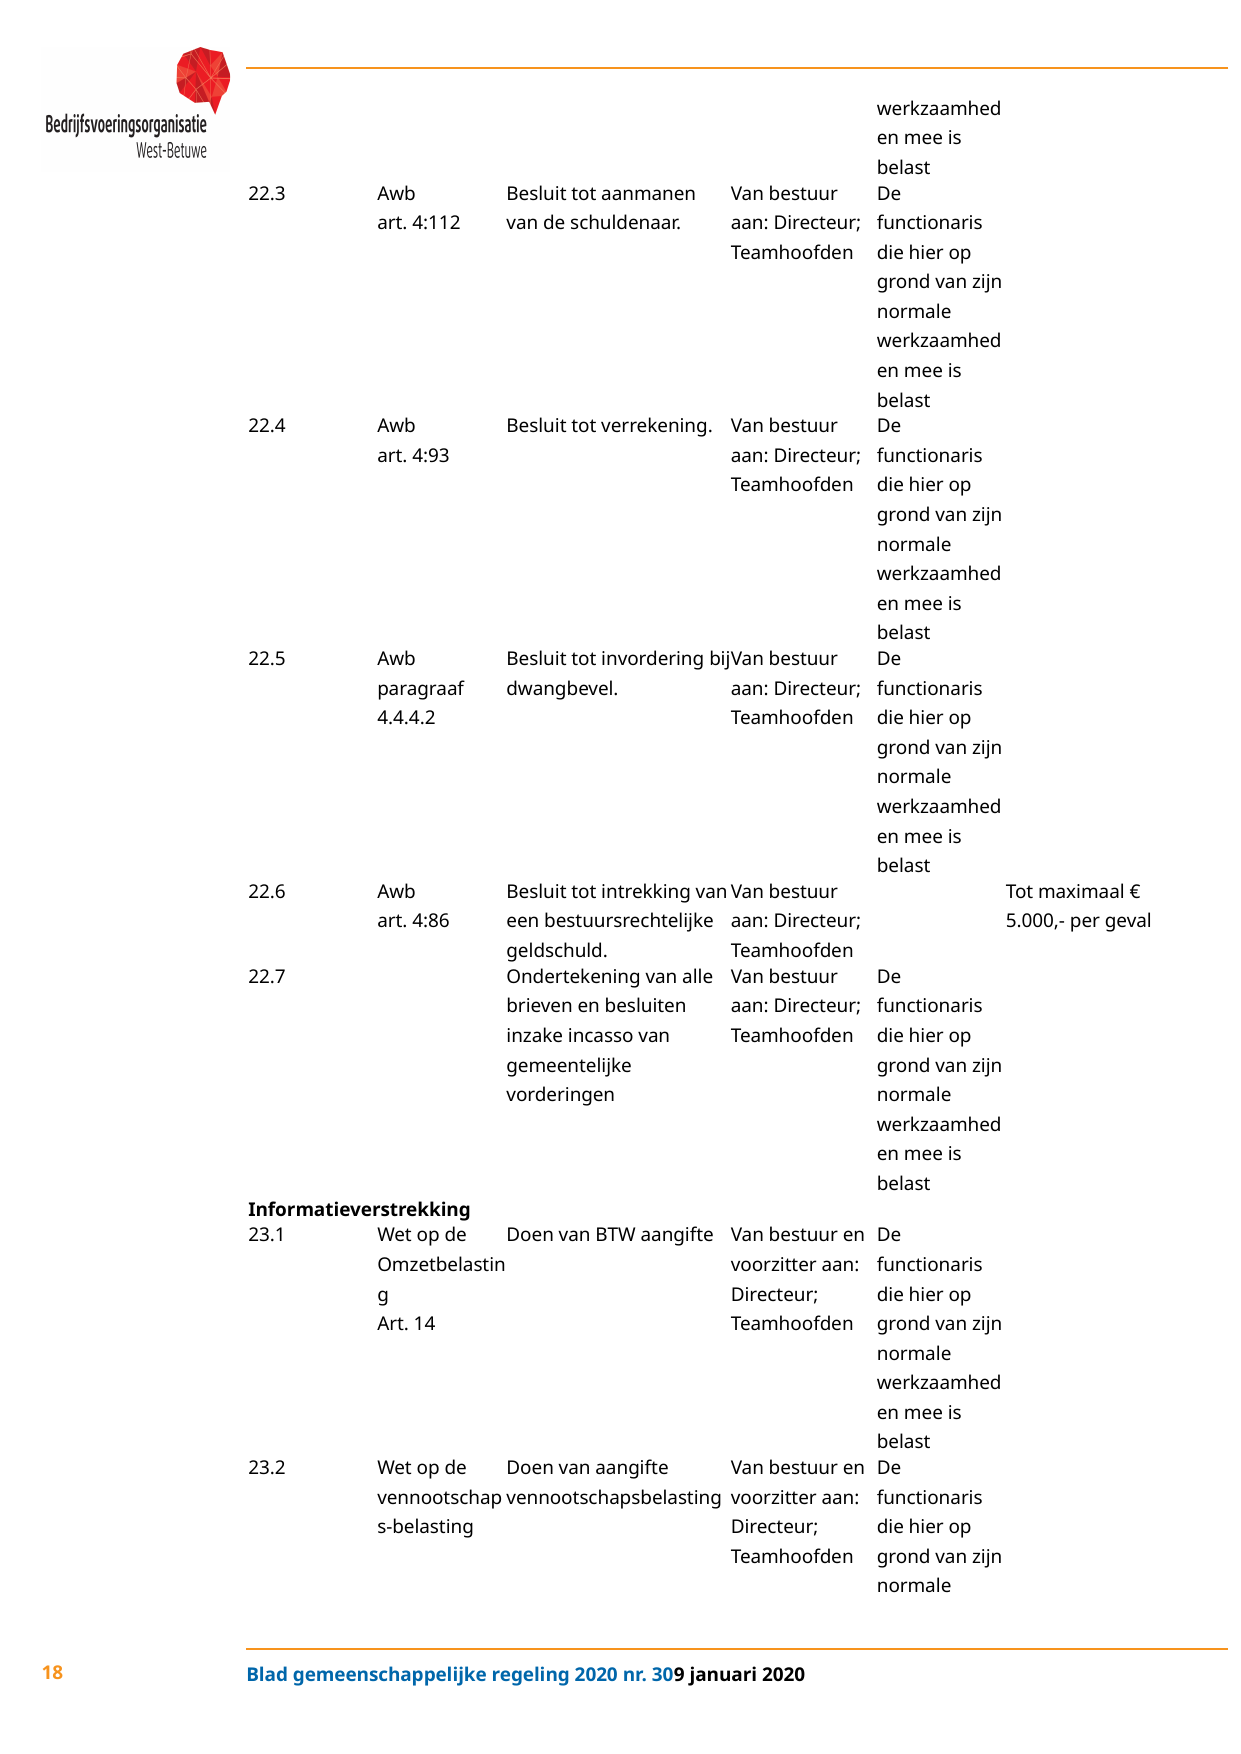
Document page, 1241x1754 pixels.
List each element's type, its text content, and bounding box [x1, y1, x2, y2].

table_cell Van bestuur en voorzitter aan: Directeur; Teamhoofden [731, 1454, 877, 1598]
table_cell [1006, 180, 1152, 412]
table_cell Van bestuur aan: Directeur; Teamhoofden [731, 878, 877, 963]
table_cell Besluit tot aanmanen van de schuldenaar. [506, 180, 731, 412]
table_cell [1006, 645, 1152, 878]
table_cell Awb art. 4:112 [377, 180, 506, 412]
table_cell 22.3 [248, 180, 377, 412]
table_cell Besluit tot invordering bij dwangbevel. [506, 645, 731, 878]
table_cell Ondertekening van alle brieven en besluiten inzake incasso van gemeentelijke vorderingen [506, 963, 731, 1196]
table_cell [877, 878, 1006, 963]
table_cell Informatieverstrekking [248, 1196, 1152, 1222]
table_cell [731, 95, 877, 180]
table_cell Awb art. 4:86 [377, 878, 506, 963]
table_cell De functionaris die hier op grond van zijn normale werkzaamheden mee is belast [877, 1222, 1006, 1454]
table_cell [1006, 1222, 1152, 1454]
table_cell 23.2 [248, 1454, 377, 1598]
table_cell 22.5 [248, 645, 377, 878]
table_cell Doen van BTW aangifte [506, 1222, 731, 1454]
table_cell De functionaris die hier op grond van zijn normale werkzaamheden mee is belast [877, 645, 1006, 878]
table_cell Besluit tot verrekening. [506, 413, 731, 645]
table_cell [1006, 1454, 1152, 1598]
table_cell werkzaamheden mee is belast [877, 95, 1006, 180]
table_cell 23.1 [248, 1222, 377, 1454]
table_cell Van bestuur aan: Directeur; Teamhoofden [731, 180, 877, 412]
table_cell [1006, 413, 1152, 645]
table_cell Tot maximaal € 5.000,- per geval [1006, 878, 1152, 963]
table_cell [248, 95, 377, 180]
table_cell Doen van aangifte vennootschapsbelasting [506, 1454, 731, 1598]
table_cell [377, 95, 506, 180]
table_cell Wet op de Omzetbelasting Art. 14 [377, 1222, 506, 1454]
table_cell De functionaris die hier op grond van zijn normale werkzaamheden mee is belast [877, 413, 1006, 645]
table_cell Awb paragraaf 4.4.4.2 [377, 645, 506, 878]
table_cell [1006, 963, 1152, 1196]
table_cell Van bestuur aan: Directeur; Teamhoofden [731, 963, 877, 1196]
table_cell [506, 95, 731, 180]
picture [41, 47, 231, 172]
table_cell Wet op de vennootschaps-belasting [377, 1454, 506, 1598]
table_cell 22.6 [248, 878, 377, 963]
table_cell [377, 963, 506, 1196]
table_cell De functionaris die hier op grond van zijn normale [877, 1454, 1006, 1598]
table_cell Van bestuur aan: Directeur; Teamhoofden [731, 645, 877, 878]
table_cell [1006, 95, 1152, 180]
table_cell Besluit tot intrekking van een bestuursrechtelijke geldschuld. [506, 878, 731, 963]
table_cell De functionaris die hier op grond van zijn normale werkzaamheden mee is belast [877, 180, 1006, 412]
table_cell 22.7 [248, 963, 377, 1196]
table_cell Awb art. 4:93 [377, 413, 506, 645]
table_cell Van bestuur aan: Directeur; Teamhoofden [731, 413, 877, 645]
table_cell 22.4 [248, 413, 377, 645]
table_cell De functionaris die hier op grond van zijn normale werkzaamheden mee is belast [877, 963, 1006, 1196]
table_cell Van bestuur en voorzitter aan: Directeur; Teamhoofden [731, 1222, 877, 1454]
